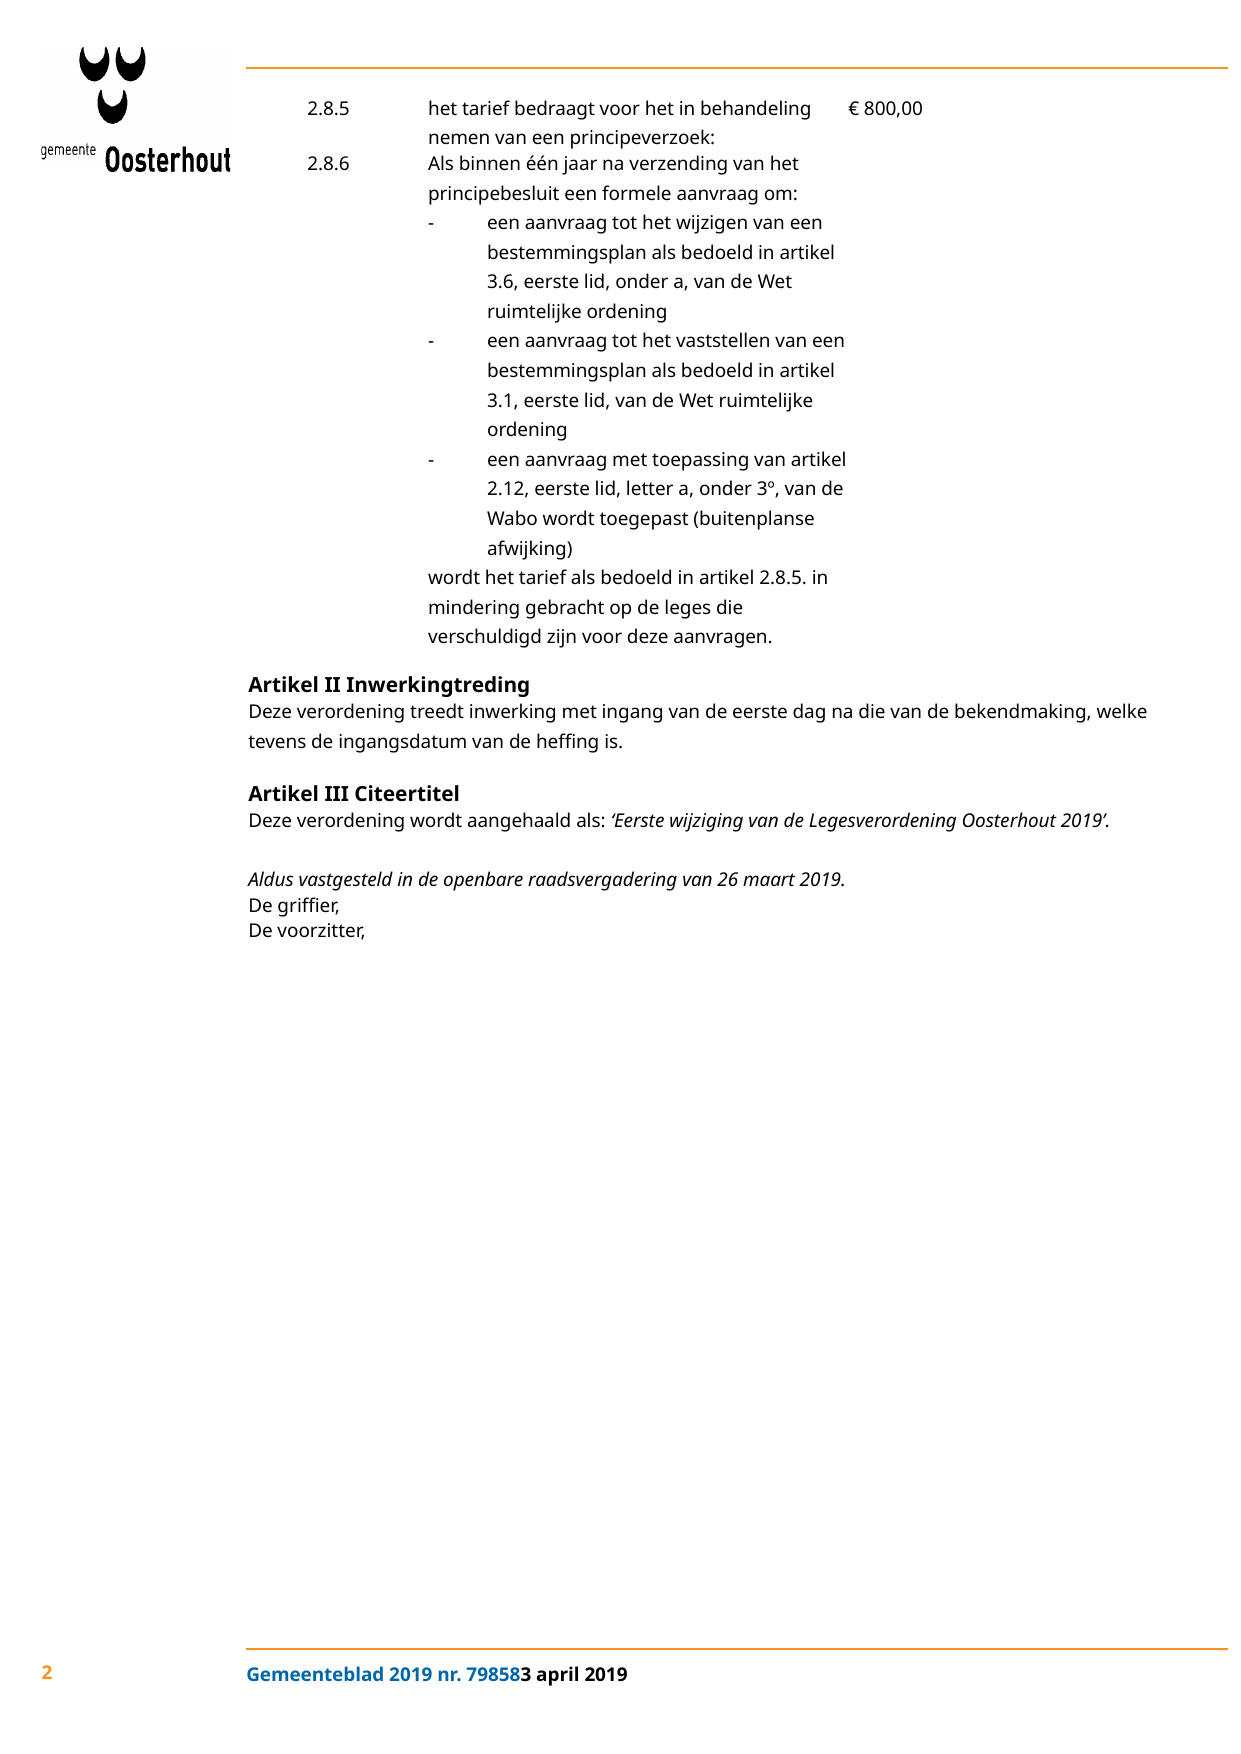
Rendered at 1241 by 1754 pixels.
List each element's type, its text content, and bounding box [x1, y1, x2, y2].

table_cell Als binnen één jaar na verzending van het principebesluit een formele aanvraag om: een aanvraag tot het wijzigen van een bestemmingsplan als bedoeld in artikel 3.6, eerste lid, onder a, van de Wet ruimtelijke ordening een aanvraag tot het vaststellen van een bestemmingsplan als bedoeld in artikel 3.1, eerste lid, van de Wet ruimtelijke ordening een aanvraag met toepassing van artikel 2.12, eerste lid, letter a, onder 3º, van de Wabo wordt toegepast (buitenplanse afwijking) wordt het tarief als bedoeld in artikel 2.8.5. in mindering gebracht op de leges die verschuldigd zijn voor deze aanvragen. [428, 150, 848, 649]
text Aldus vastgesteld in de openbare raadsvergadering van 26 maart 2019. [248, 866, 1152, 892]
text De voorzitter, [248, 918, 1152, 943]
text Deze verordening treedt inwerking met ingang van de eerste dag na die van de bekendmaking, welke tevens de ingangsdatum van de heffing is. [248, 699, 1152, 754]
table_header € 800,00 [848, 95, 969, 150]
table_header 2.8.5 [307, 95, 428, 150]
text Deze verordening wordt aangehaald als: ‘Eerste wijziging van de Legesverordening Oosterhout 2019’. [248, 807, 1152, 833]
text Artikel II Inwerkingtreding [248, 670, 1152, 699]
picture [41, 47, 231, 172]
text De griffier, [248, 892, 1152, 918]
table_cell [848, 150, 969, 649]
table_cell 2.8.6 [307, 150, 428, 649]
table_header het tarief bedraagt voor het in behandeling nemen van een principeverzoek: [428, 95, 848, 150]
text Artikel III Citeertitel [248, 779, 1152, 807]
